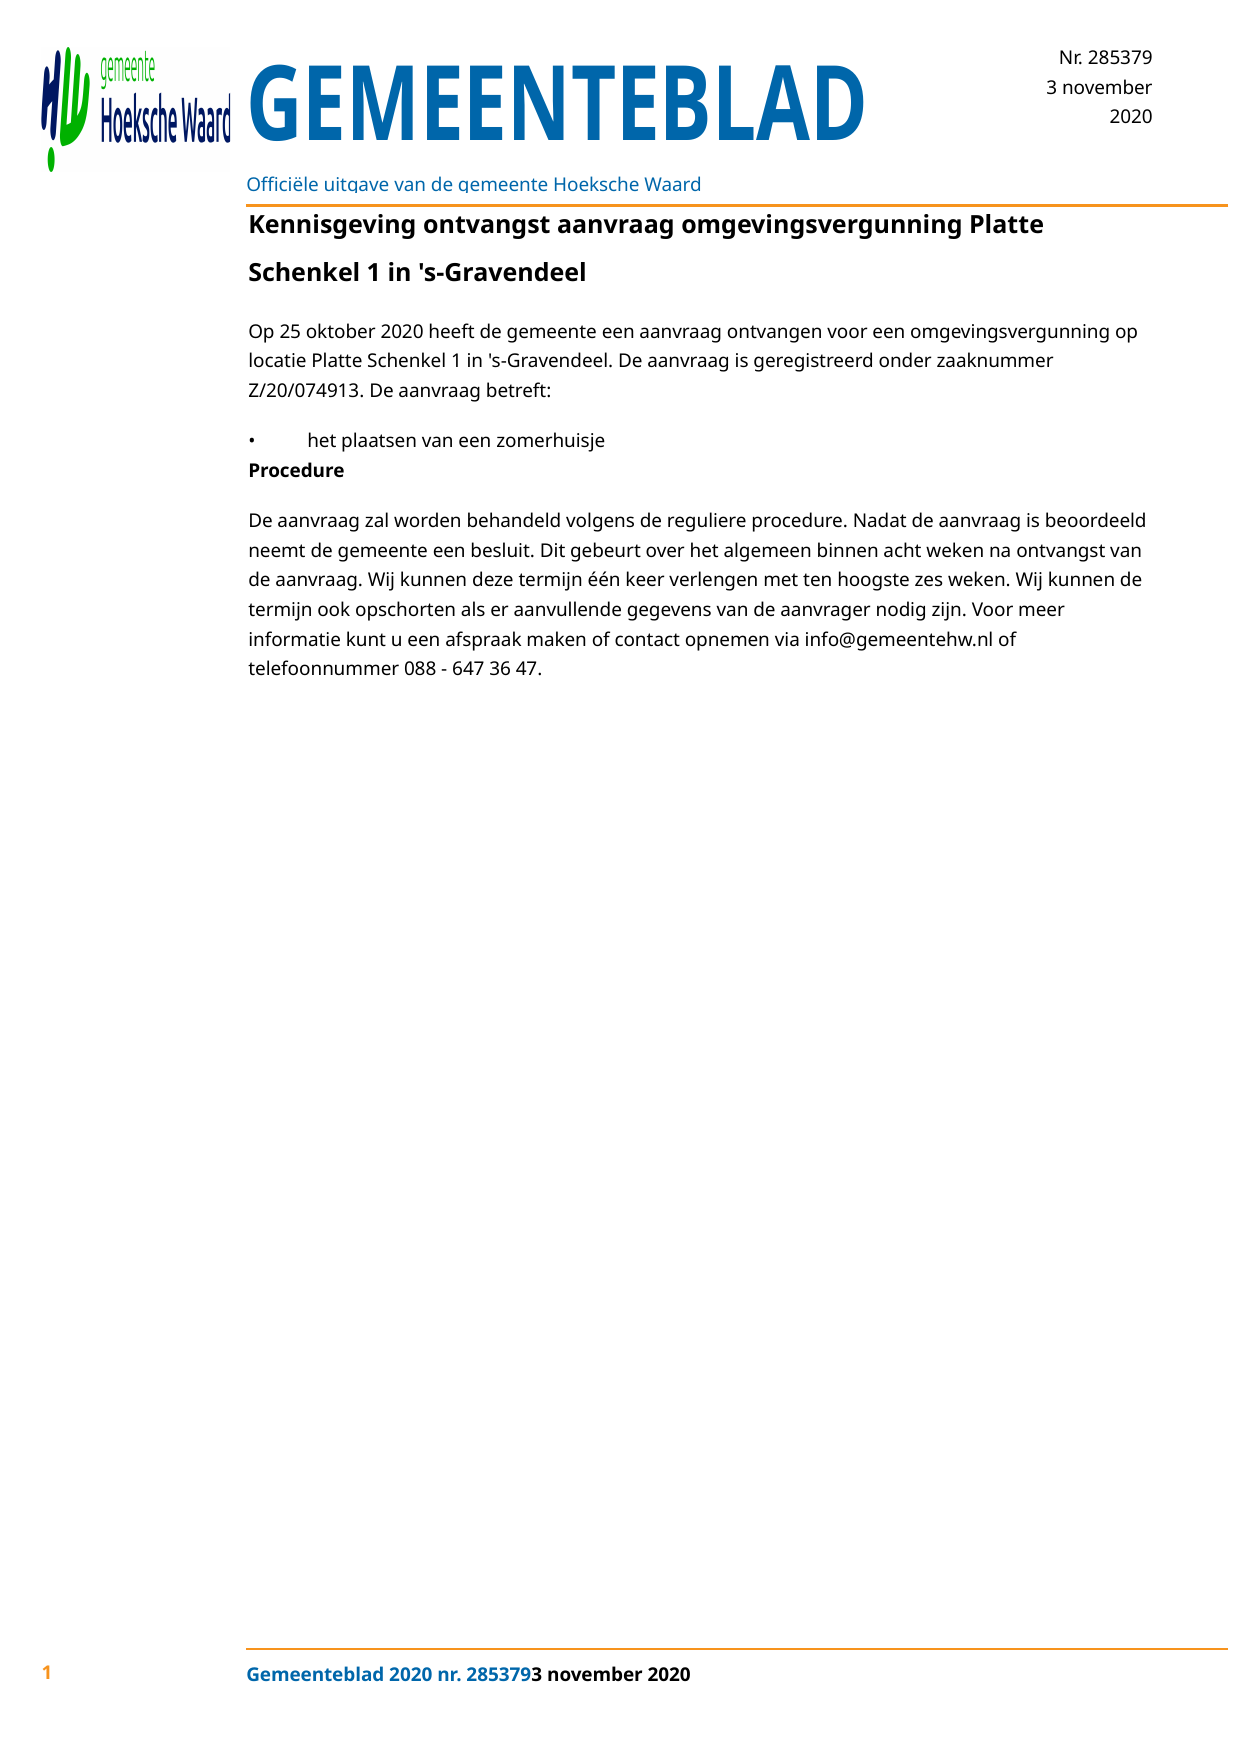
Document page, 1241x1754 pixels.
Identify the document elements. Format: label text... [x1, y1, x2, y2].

picture [41, 47, 231, 172]
text Op 25 oktober 2020 heeft de gemeente een aanvraag ontvangen voor een omgevingsvergunning op locatie Platte Schenkel 1 in 's-Gravendeel. De aanvraag is geregistreerd onder zaaknummer Z/20/074913. De aanvraag betreft: [248, 318, 1152, 403]
text Procedure [248, 457, 1152, 483]
list het plaatsen van een zomerhuisje [248, 427, 1152, 453]
text De aanvraag zal worden behandeld volgens de reguliere procedure. Nadat de aanvraag is beoordeeld neemt de gemeente een besluit. Dit gebeurt over het algemeen binnen acht weken na ontvangst van de aanvraag. Wij kunnen deze termijn één keer verlengen met ten hoogste zes weken. Wij kunnen de termijn ook opschorten als er aanvullende gegevens van de aanvrager nodig zijn. Voor meer informatie kunt u een afspraak maken of contact opnemen via info@gemeentehw.nl of telefoonnummer 088 - 647 36 47. [248, 507, 1152, 681]
text Kennisgeving ontvangst aanvraag omgevingsvergunning Platte Schenkel 1 in 's-Gravendeel [248, 207, 1152, 288]
